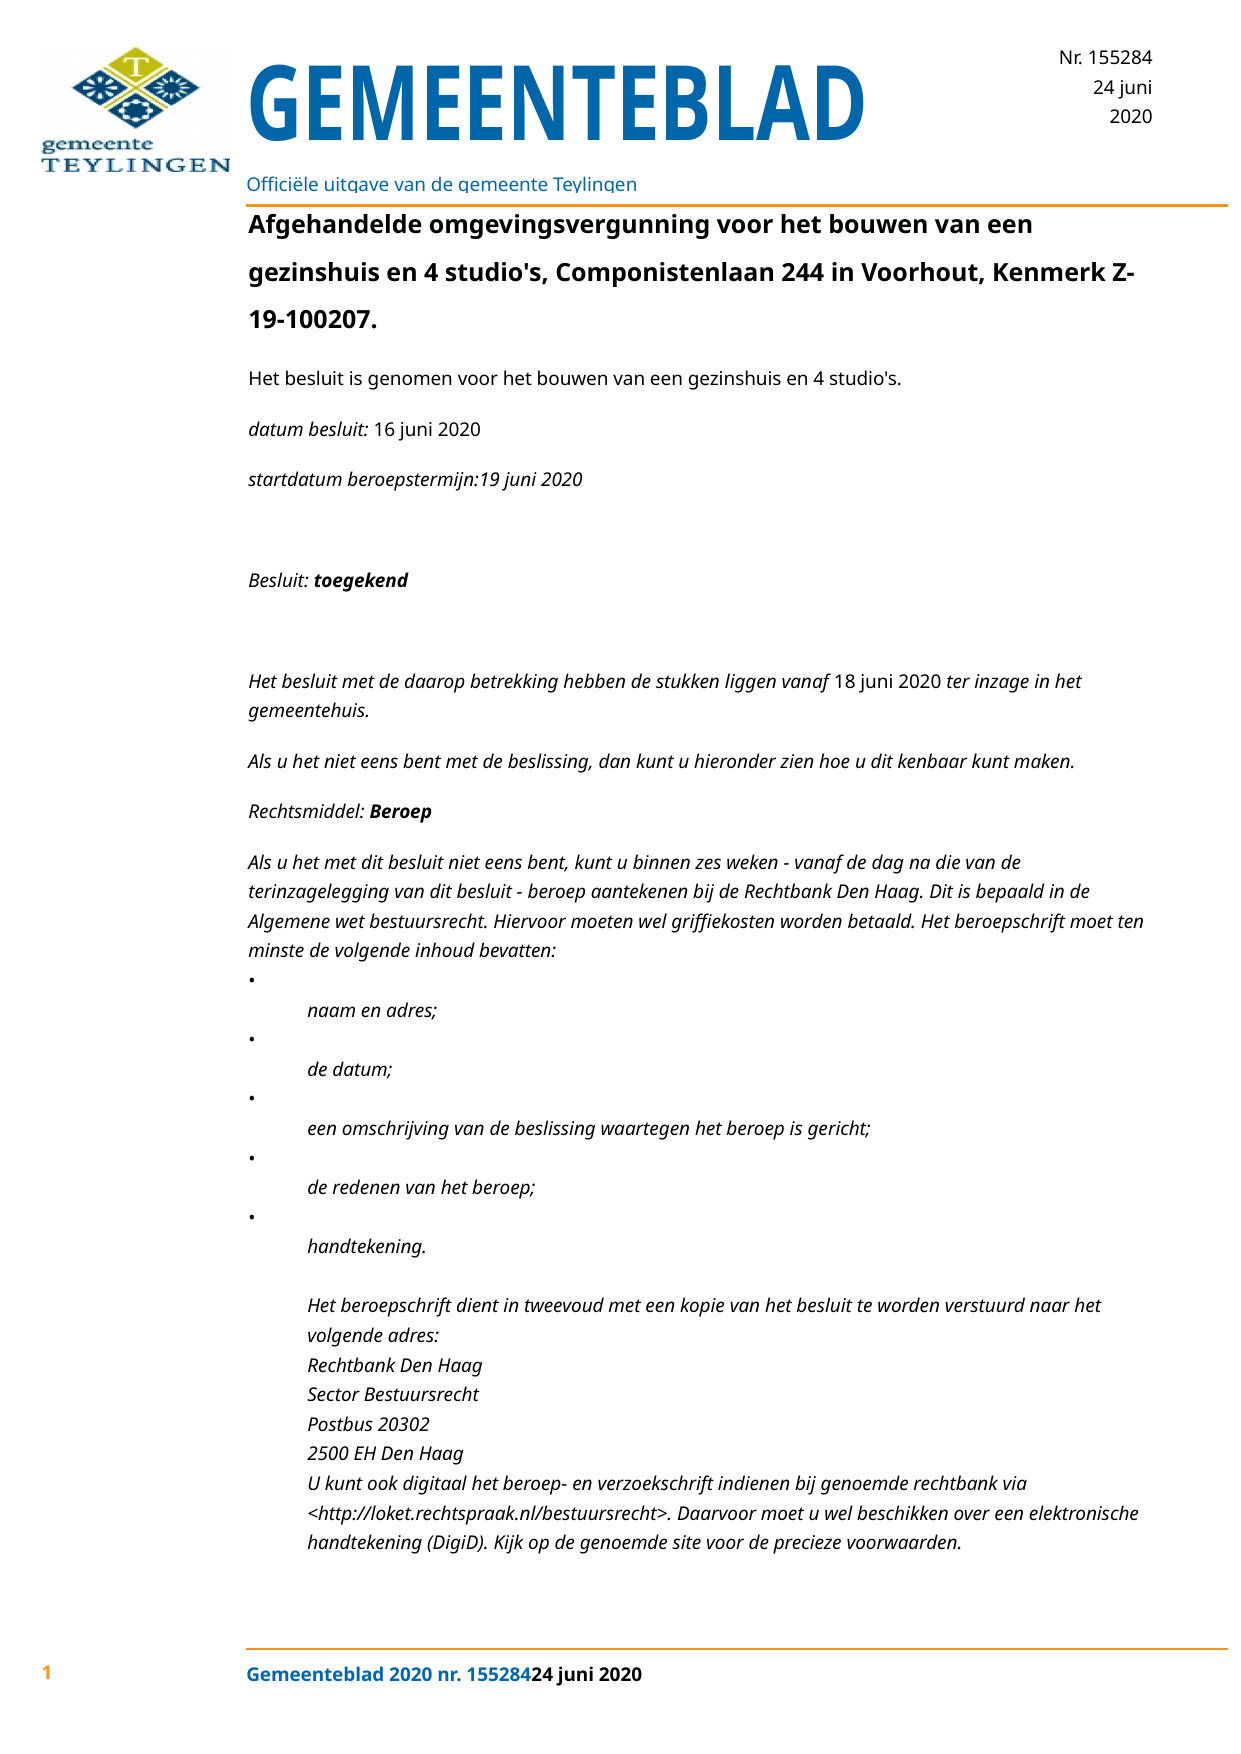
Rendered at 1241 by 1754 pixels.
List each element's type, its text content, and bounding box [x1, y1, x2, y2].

list Sector Bestuursrecht [248, 1381, 1152, 1407]
text Rechtsmiddel: Beroep [248, 798, 1152, 824]
list U kunt ook digitaal het beroep- en verzoekschrift indienen bij genoemde rechtbank via <http://loket.rechtspraak.nl/bestuursrecht>. Daarvoor moet u wel beschikken over een elektronische handtekening (DigiD). Kijk op de genoemde site voor de precieze voorwaarden. [248, 1470, 1152, 1555]
list de redenen van het beroep; [248, 1174, 1152, 1200]
list Rechtbank Den Haag [248, 1352, 1152, 1377]
list 2500 EH Den Haag [248, 1441, 1152, 1466]
text Besluit: toegekend [248, 567, 1152, 593]
list naam en adres; [248, 997, 1152, 1022]
list Het beroepschrift dient in tweevoud met een kopie van het besluit te worden verstuurd naar het volgende adres: [248, 1293, 1152, 1348]
text datum besluit: 16 juni 2020 [248, 416, 1152, 442]
list een omschrijving van de beslissing waartegen het beroep is gericht; [248, 1115, 1152, 1141]
text Als u het met dit besluit niet eens bent, kunt u binnen zes weken - vanaf de dag na die van de terinzagelegging van dit besluit - beroep aantekenen bij de Rechtbank Den Haag. Dit is bepaald in de Algemene wet bestuursrecht. Hiervoor moeten wel griffiekosten worden betaald. Het beroepschrift moet ten minste de volgende inhoud bevatten: [248, 849, 1152, 963]
text Afgehandelde omgevingsvergunning voor het bouwen van een gezinshuis en 4 studio's, Componistenlaan 244 in Voorhout, Kenmerk Z-19-100207. [248, 207, 1152, 336]
list Postbus 20302 [248, 1411, 1152, 1437]
picture [41, 47, 231, 172]
list handtekening. [248, 1233, 1152, 1259]
text Het besluit met de daarop betrekking hebben de stukken liggen vanaf 18 juni 2020 ter inzage in het gemeentehuis. [248, 668, 1152, 723]
text startdatum beroepstermijn:19 juni 2020 [248, 466, 1152, 492]
text Het besluit is genomen voor het bouwen van een gezinshuis en 4 studio's. [248, 366, 1152, 391]
text Als u het niet eens bent met de beslissing, dan kunt u hieronder zien hoe u dit kenbaar kunt maken. [248, 748, 1152, 774]
list de datum; [248, 1056, 1152, 1082]
